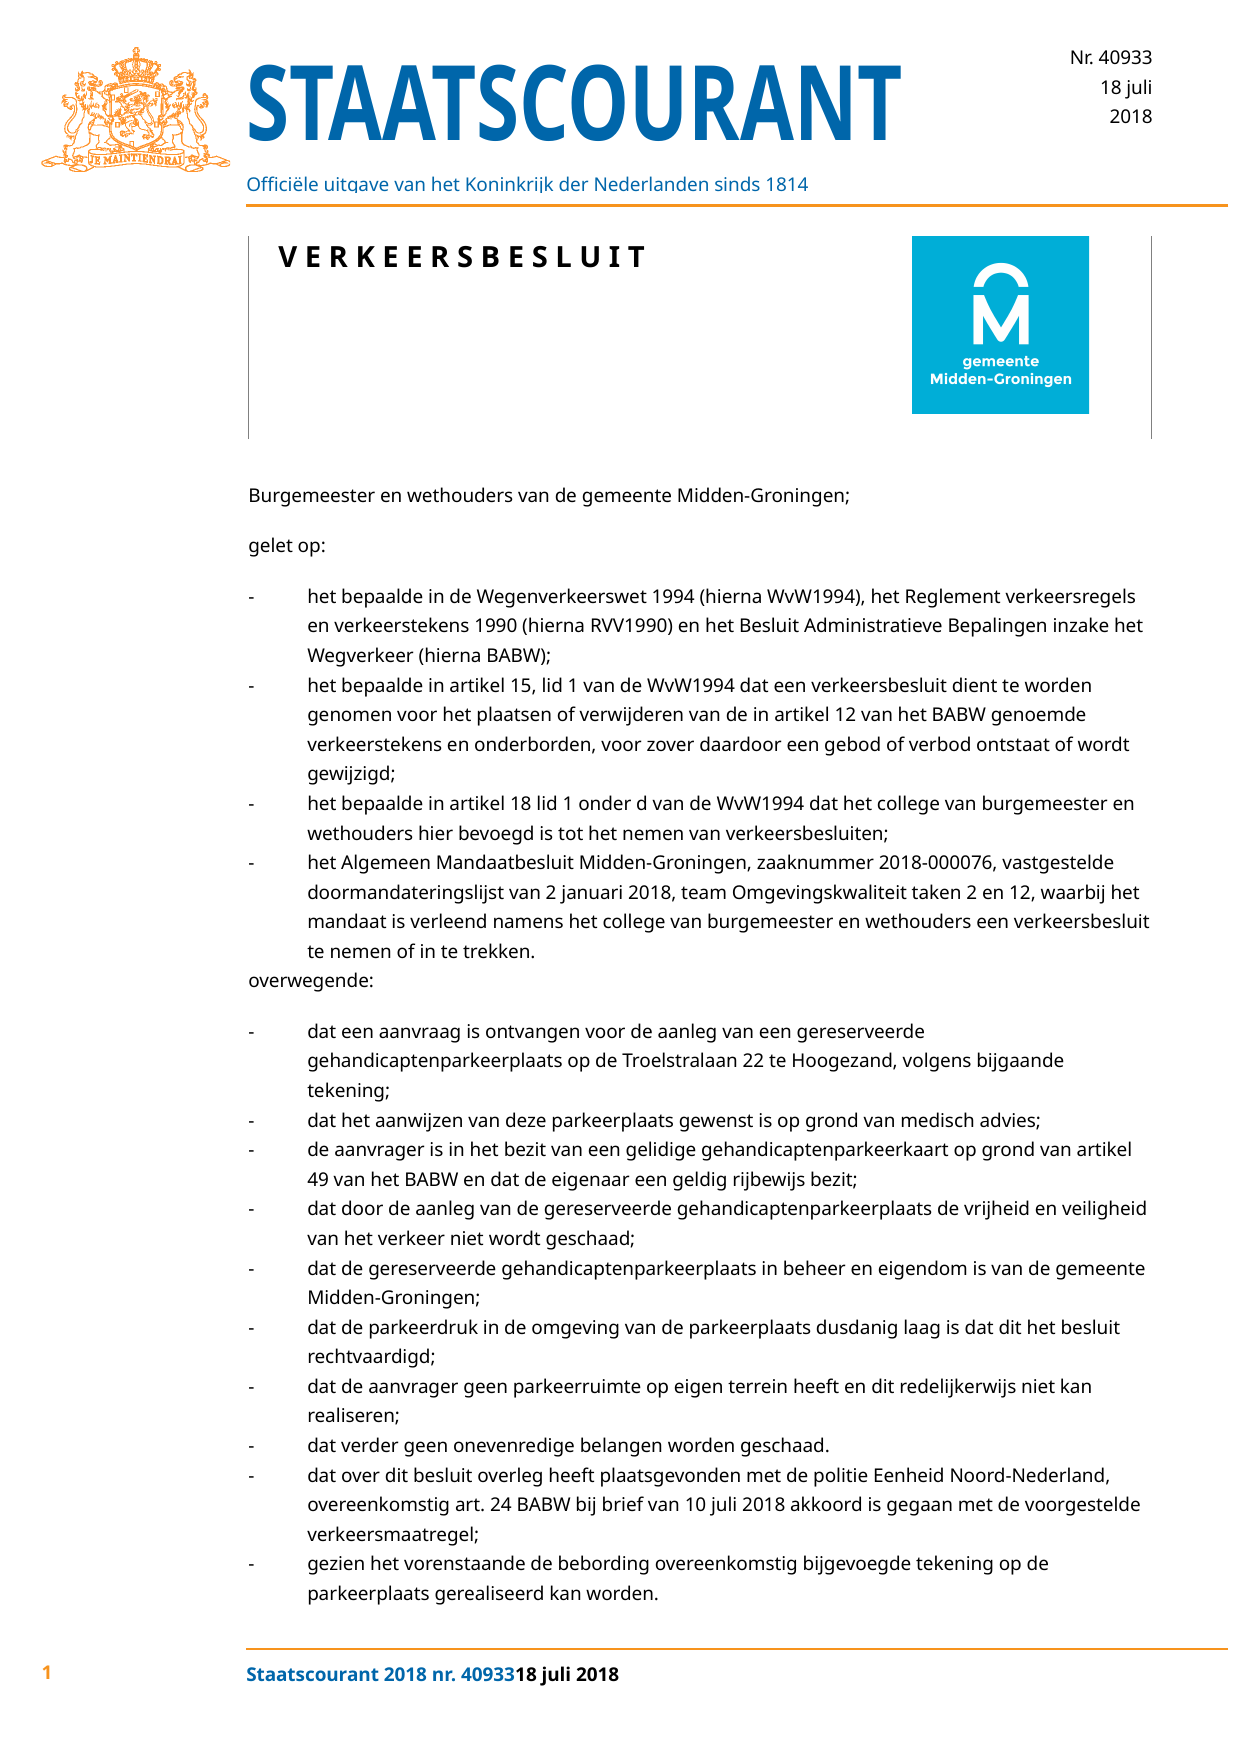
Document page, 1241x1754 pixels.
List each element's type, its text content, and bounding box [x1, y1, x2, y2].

picture [964, 359, 971, 368]
text overwegende: [248, 968, 1152, 993]
text Burgemeester en wethouders van de gemeente Midden-Groningen; [248, 482, 1152, 508]
list dat verder geen onevenredige belangen worden geschaad. [248, 1432, 1152, 1458]
list het bepaalde in artikel 18 lid 1 onder d van de WvW1994 dat het college van burgemeester en wethouders hier bevoegd is tot het nemen van verkeersbesluiten; [248, 790, 1152, 846]
list het bepaalde in de Wegenverkeerswet 1994 (hierna WvW1994), het Reglement verkeersregels en verkeerstekens 1990 (hierna RVV1990) en het Besluit Administratieve Bepalingen inzake het Wegverkeer (hierna BABW); [248, 583, 1152, 668]
picture [932, 374, 942, 383]
table_header [850, 414, 1151, 439]
table_header [1090, 236, 1151, 413]
table_header V E R K E E R S B E S L U I T [249, 236, 850, 439]
list dat over dit besluit overleg heeft plaatsgevonden met de politie Eenheid Noord-Nederland, overeenkomstig art. 24 BABW bij brief van 10 juli 2018 akkoord is gegaan met de voorgestelde verkeersmaatregel; [248, 1462, 1152, 1547]
list de aanvrager is in het bezit van een gelidige gehandicaptenparkeerkaart op grond van artikel 49 van het BABW en dat de eigenaar een geldig rijbewijs bezit; [248, 1136, 1152, 1192]
list het bepaalde in artikel 15, lid 1 van de WvW1994 dat een verkeersbesluit dient te worden genomen voor het plaatsen of verwijderen van de in artikel 12 van het BABW genoemde verkeerstekens en onderborden, voor zover daardoor een gebod of verbod ontstaat of wordt gewijzigd; [248, 672, 1152, 786]
list dat de parkeerdruk in de omgeving van de parkeerplaats dusdanig laag is dat dit het besluit rechtvaardigd; [248, 1314, 1152, 1369]
picture [41, 47, 231, 172]
list dat de gereserveerde gehandicaptenparkeerplaats in beheer en eigendom is van de gemeente Midden-Groningen; [248, 1255, 1152, 1310]
picture [975, 264, 1027, 286]
list dat het aanwijzen van deze parkeerplaats gewenst is op grond van medisch advies; [248, 1107, 1152, 1133]
list dat een aanvraag is ontvangen voor de aanleg van een gereserveerde gehandicaptenparkeerplaats op de Troelstralaan 22 te Hoogezand, volgens bijgaande tekening; [248, 1018, 1152, 1103]
picture [1046, 377, 1052, 385]
table_header [850, 236, 912, 413]
picture [983, 359, 989, 366]
list dat door de aanleg van de gereserveerde gehandicaptenparkeerplaats de vrijheid en veiligheid van het verkeer niet wordt geschaad; [248, 1196, 1152, 1251]
list gezien het vorenstaande de bebording overeenkomstig bijgevoegde tekening op de parkeerplaats gerealiseerd kan worden. [248, 1551, 1152, 1606]
picture [974, 296, 1028, 344]
text gelet op: [248, 533, 1152, 558]
list het Algemeen Mandaatbesluit Midden-Groningen, zaaknummer 2018-000076, vastgestelde doormandateringslijst van 2 januari 2018, team Omgevingskwaliteit taken 2 en 12, waarbij het mandaat is verleend namens het college van burgemeester en wethouders een verkeersbesluit te nemen of in te trekken. [248, 849, 1152, 964]
list dat de aanvrager geen parkeerruimte op eigen terrein heeft en dit redelijkerwijs niet kan realiseren; [248, 1373, 1152, 1428]
